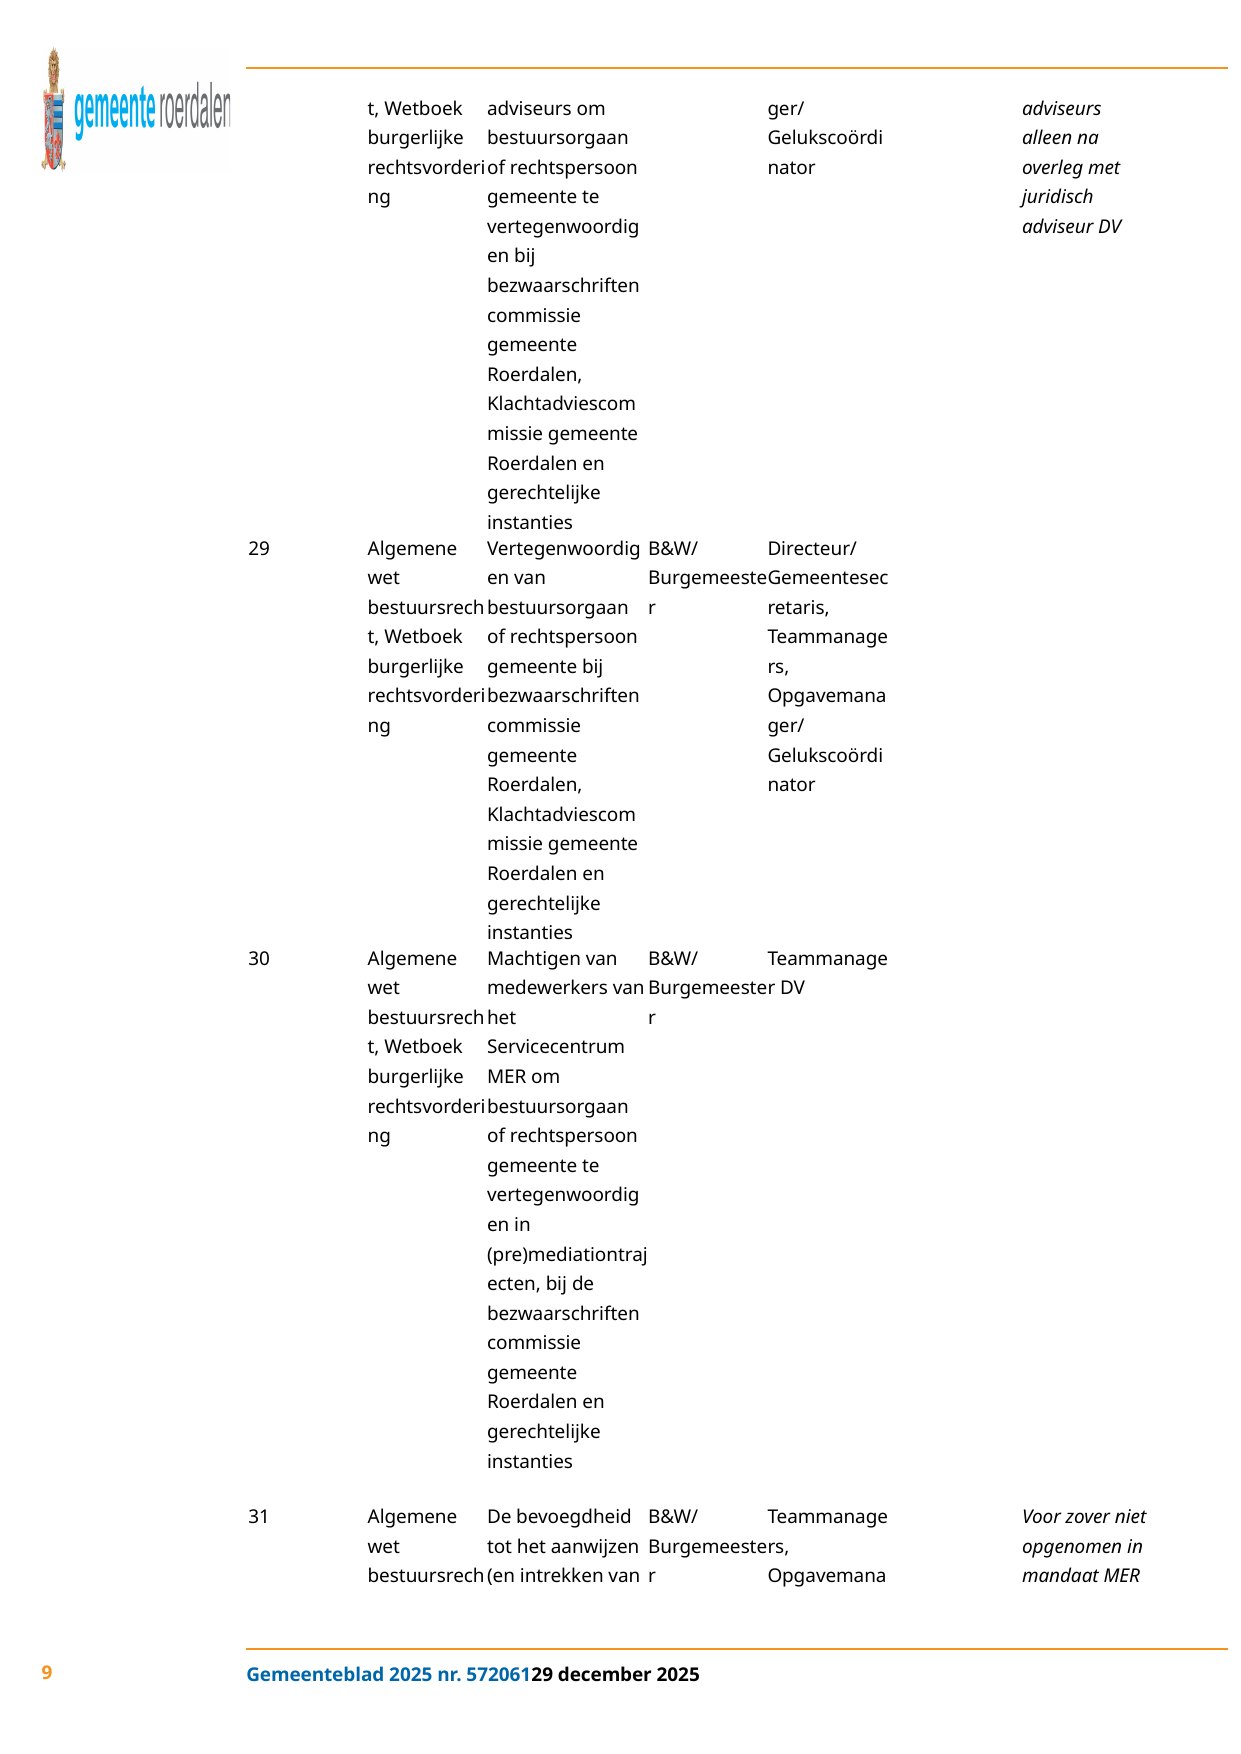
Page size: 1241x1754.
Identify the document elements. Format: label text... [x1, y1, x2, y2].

table_cell Teammanager DV [767, 945, 892, 1503]
table_cell [892, 535, 1022, 945]
table_cell [892, 1503, 1022, 1588]
table_cell [892, 95, 1022, 535]
picture [41, 47, 231, 172]
table_cell B&W/ Burgemeester [648, 535, 767, 945]
table_cell [248, 95, 367, 535]
table_cell adviseurs om bestuursorgaan of rechtspersoon gemeente te vertegenwoordigen bij bezwaarschriftencommissie gemeente Roerdalen, Klachtadviescommissie gemeente Roerdalen en gerechtelijke instanties [487, 95, 648, 535]
table_cell Machtigen van medewerkers van het Servicecentrum MER om bestuursorgaan of rechtspersoon gemeente te vertegenwoordigen in (pre)mediationtrajecten, bij de bezwaarschriftencommissie gemeente Roerdalen en gerechtelijke instanties [487, 945, 648, 1503]
table_cell B&W/ Burgemeester [648, 1503, 767, 1588]
table_cell De bevoegdheid tot het aanwijzen (en intrekken van [487, 1503, 648, 1588]
table_cell 29 [248, 535, 367, 945]
table_cell B&W/ Burgemeester [648, 945, 767, 1503]
table_cell [1022, 535, 1152, 945]
table_cell 30 [248, 945, 367, 1503]
table_cell Teammanagers, Opgavemana [767, 1503, 892, 1588]
table_cell Voor zover niet opgenomen in mandaat MER [1022, 1503, 1152, 1588]
table_cell ger/ Gelukscoördinator [767, 95, 892, 535]
table_cell Algemene wet bestuursrech [368, 1503, 487, 1588]
table_cell 31 [248, 1503, 367, 1588]
table_cell Vertegenwoordigen van bestuursorgaan of rechtspersoon gemeente bij bezwaarschriftencommissie gemeente Roerdalen, Klachtadviescommissie gemeente Roerdalen en gerechtelijke instanties [487, 535, 648, 945]
table_cell [648, 95, 767, 535]
table_cell [892, 945, 1022, 1503]
table_cell [1022, 945, 1152, 1503]
table_cell Directeur/Gemeentesecretaris, Teammanagers, Opgavemanager/ Gelukscoördinator [767, 535, 892, 945]
table_cell Algemene wet bestuursrecht, Wetboek burgerlijke rechtsvordering [368, 945, 487, 1503]
table_cell adviseurs alleen na overleg met juridisch adviseur DV [1022, 95, 1152, 535]
table_cell t, Wetboek burgerlijke rechtsvordering [368, 95, 487, 535]
table_cell Algemene wet bestuursrecht, Wetboek burgerlijke rechtsvordering [368, 535, 487, 945]
